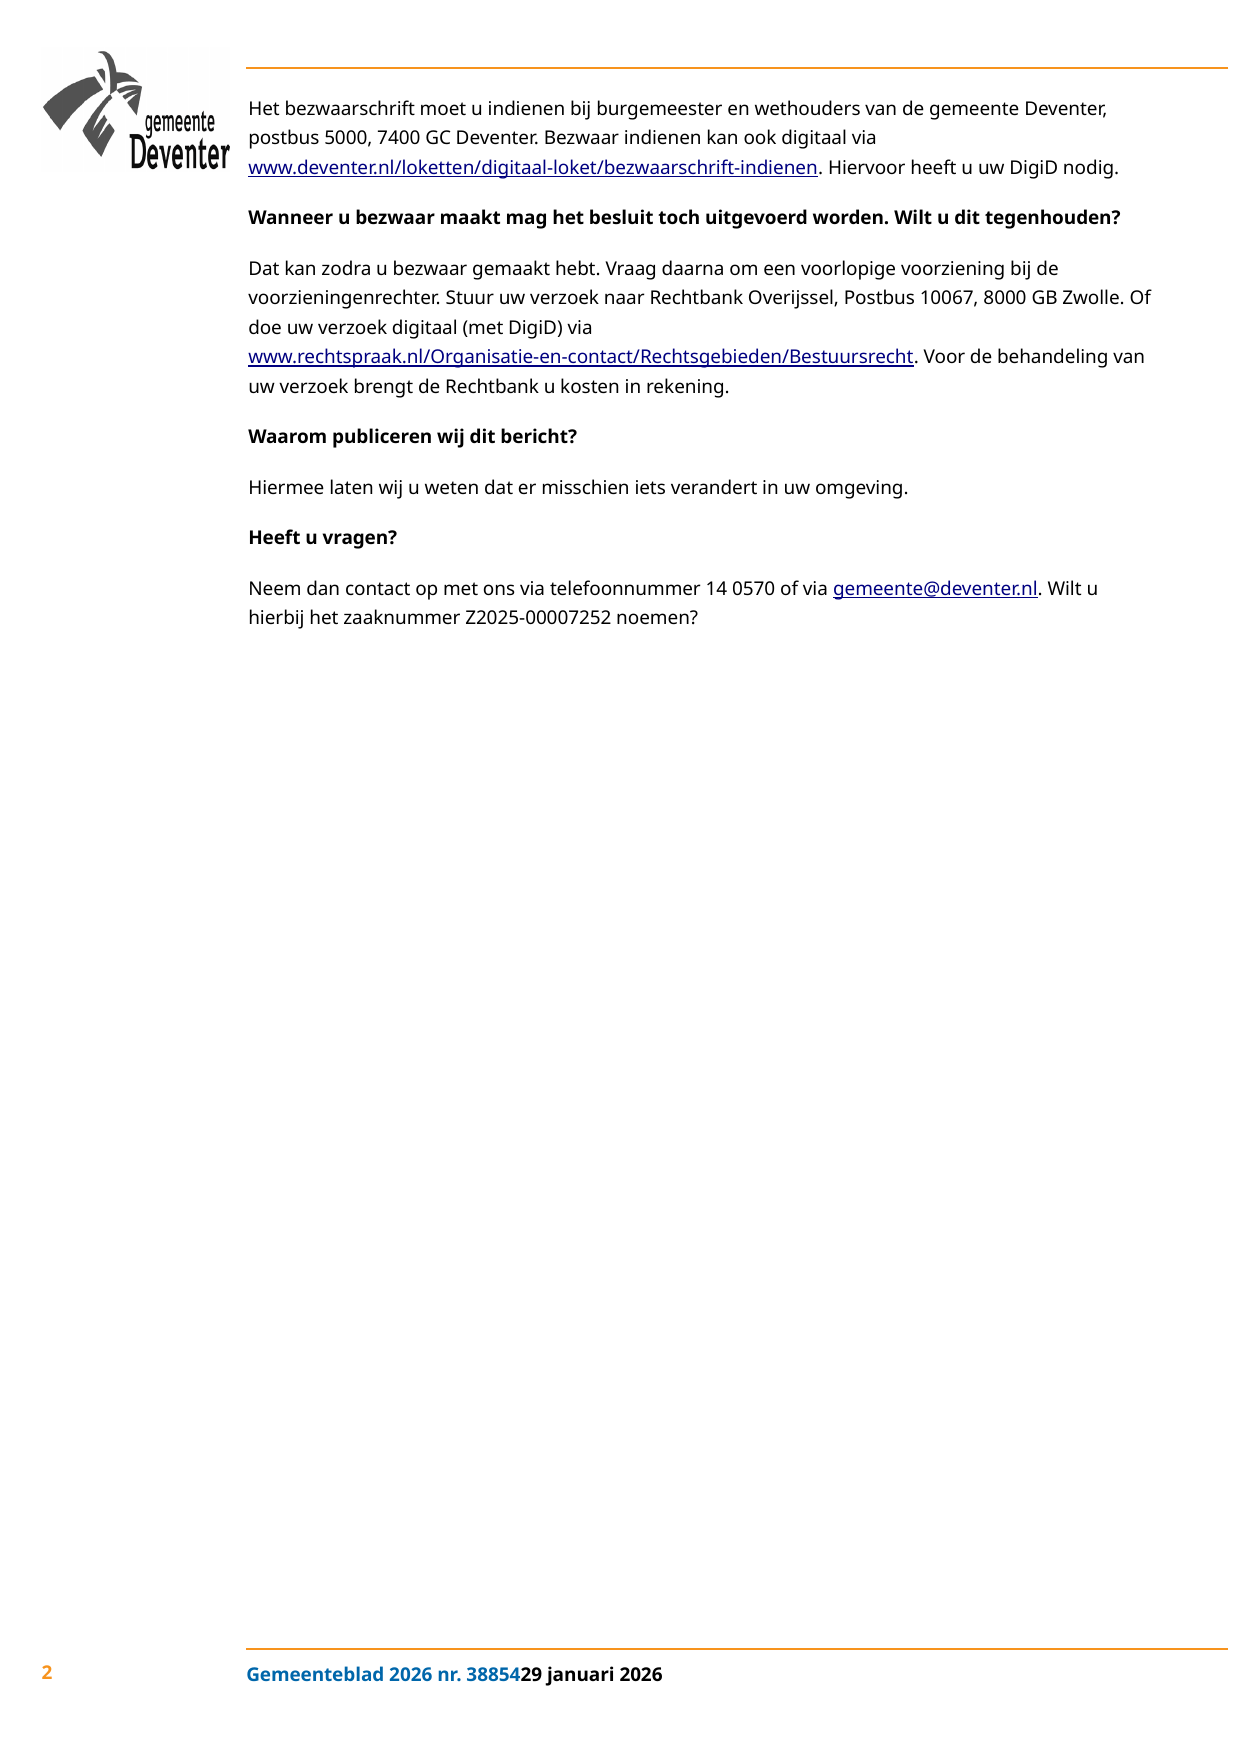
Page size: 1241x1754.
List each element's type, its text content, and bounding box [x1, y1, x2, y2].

text Het bezwaarschrift moet u indienen bij burgemeester en wethouders van de gemeente Deventer, postbus 5000, 7400 GC Deventer. Bezwaar indienen kan ook digitaal via www.deventer.nl/loketten/digitaal-loket/bezwaarschrift-indienen. Hiervoor heeft u uw DigiD nodig. [248, 95, 1152, 180]
text Heeft u vragen? [248, 524, 1152, 550]
text Neem dan contact op met ons via telefoonnummer 14 0570 of via gemeente@deventer.nl. Wilt u hierbij het zaaknummer Z2025-00007252 noemen? [248, 575, 1152, 630]
text Wanneer u bezwaar maakt mag het besluit toch uitgevoerd worden. Wilt u dit tegenhouden? [248, 204, 1152, 230]
text Dat kan zodra u bezwaar gemaakt hebt. Vraag daarna om een voorlopige voorziening bij de voorzieningenrechter. Stuur uw verzoek naar Rechtbank Overijssel, Postbus 10067, 8000 GB Zwolle. Of doe uw verzoek digitaal (met DigiD) via www.rechtspraak.nl/Organisatie-en-contact/Rechtsgebieden/Bestuursrecht. Voor de behandeling van uw verzoek brengt de Rechtbank u kosten in rekening. [248, 255, 1152, 399]
text Waarom publiceren wij dit bericht? [248, 423, 1152, 449]
picture [41, 47, 231, 172]
text Hiermee laten wij u weten dat er misschien iets verandert in uw omgeving. [248, 474, 1152, 500]
